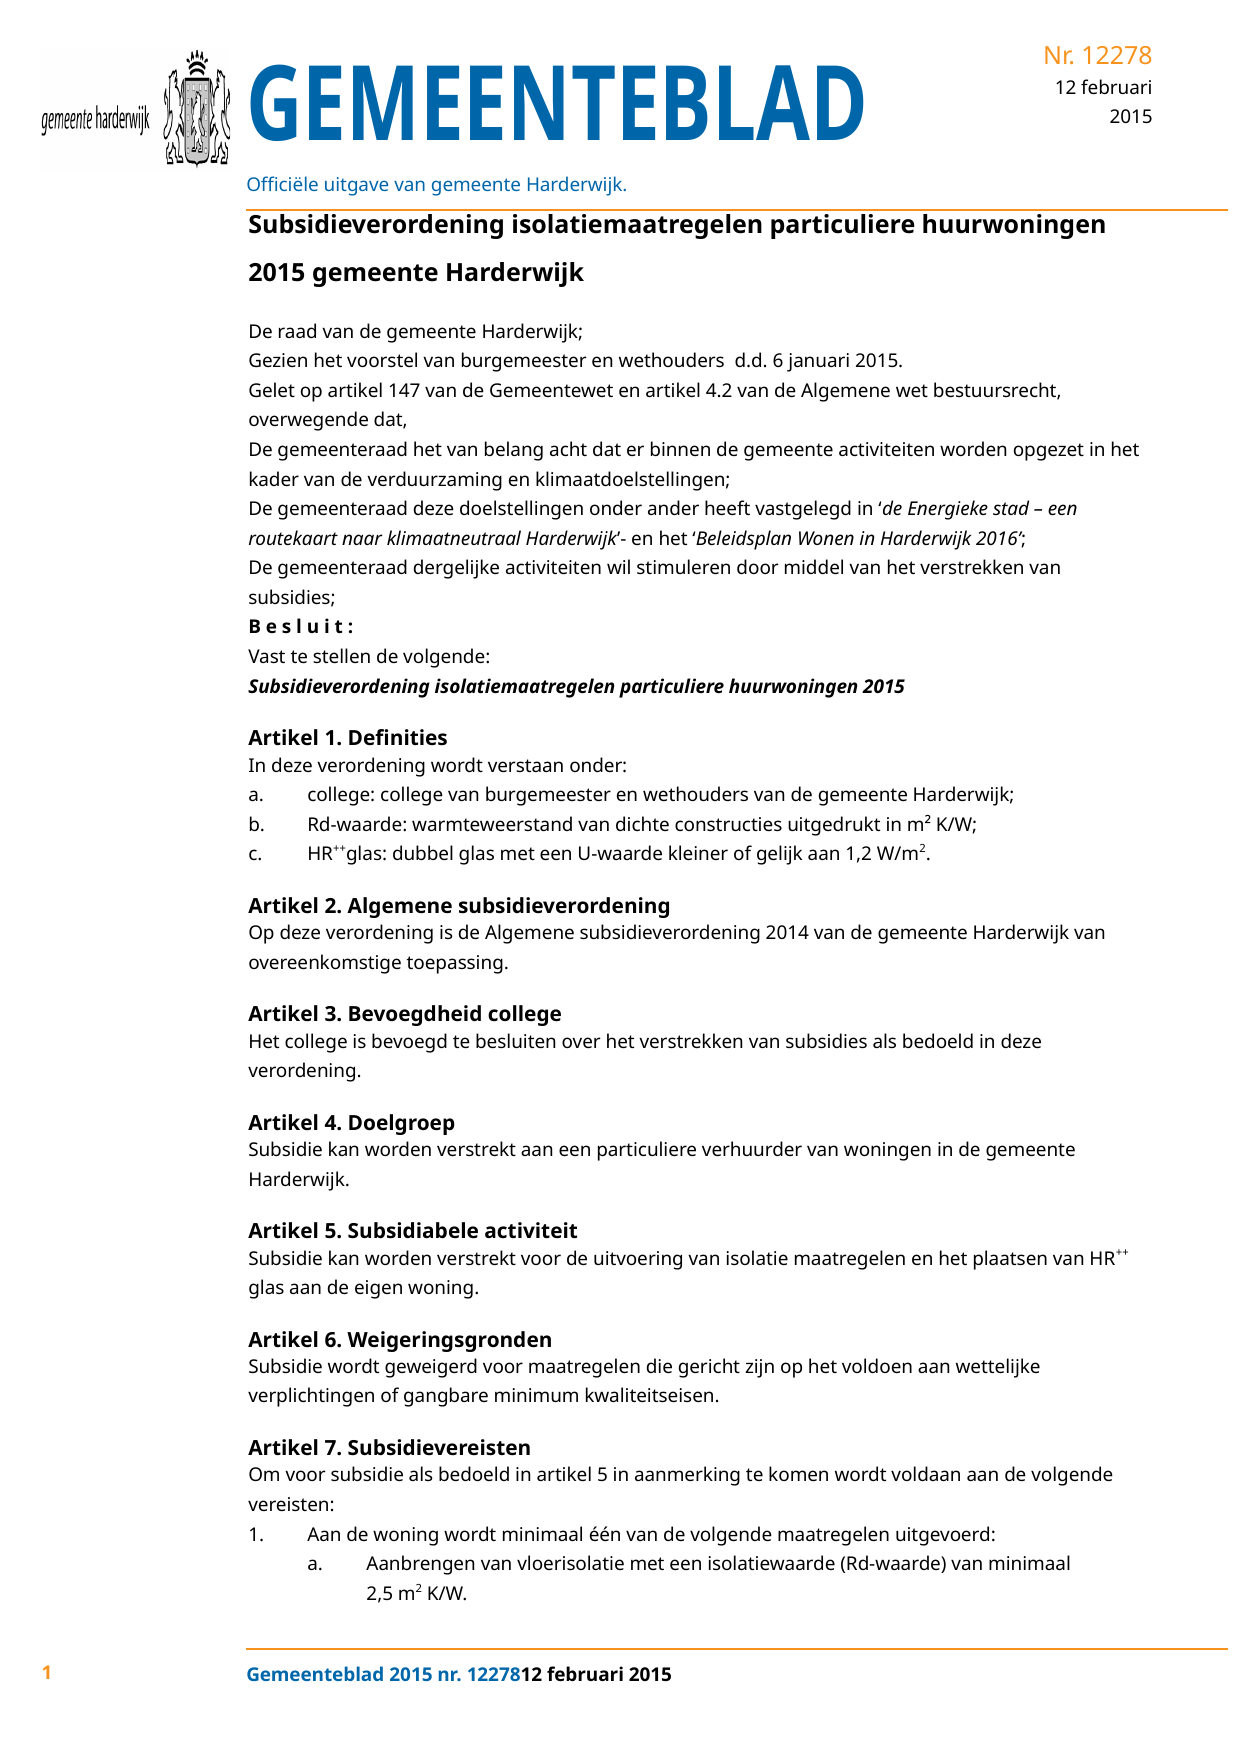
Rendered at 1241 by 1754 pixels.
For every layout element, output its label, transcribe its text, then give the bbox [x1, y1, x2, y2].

list 2,5 m2 K/W. [307, 1580, 1152, 1606]
text Subsidieverordening isolatiemaatregelen particuliere huurwoningen 2015 gemeente Harderwijk [248, 211, 1152, 288]
text Artikel 7. Subsidievereisten [248, 1433, 1152, 1462]
text De gemeenteraad het van belang acht dat er binnen de gemeente activiteiten worden opgezet in het kader van de verduurzaming en klimaatdoelstellingen; [248, 436, 1152, 492]
list Aanbrengen van vloerisolatie met een isolatiewaarde (Rd-waarde) van minimaal [307, 1550, 1152, 1576]
text Artikel 6. Weigeringsgronden [248, 1325, 1152, 1353]
text Op deze verordening is de Algemene subsidieverordening 2014 van de gemeente Harderwijk van overeenkomstige toepassing. [248, 919, 1152, 975]
text Het college is bevoegd te besluiten over het verstrekken van subsidies als bedoeld in deze verordening. [248, 1028, 1152, 1083]
text In deze verordening wordt verstaan onder: [248, 752, 1152, 777]
text Subsidie kan worden verstrekt voor de uitvoering van isolatie maatregelen en het plaatsen van HR++ glas aan de eigen woning. [248, 1245, 1152, 1300]
text Subsidie wordt geweigerd voor maatregelen die gericht zijn op het voldoen aan wettelijke verplichtingen of gangbare minimum kwaliteitseisen. [248, 1353, 1152, 1408]
text Artikel 2. Algemene subsidieverordening [248, 891, 1152, 919]
list Rd-waarde: warmteweerstand van dichte constructies uitgedrukt in m² K/W; [248, 811, 1152, 837]
text De gemeenteraad deze doelstellingen onder ander heeft vastgelegd in ‘de Energieke stad – een routekaart naar klimaatneutraal Harderwijk’- en het ‘Beleidsplan Wonen in Harderwijk 2016’; [248, 495, 1152, 551]
text Artikel 3. Bevoegdheid college [248, 999, 1152, 1028]
list college: college van burgemeester en wethouders van de gemeente Harderwijk; [248, 781, 1152, 807]
text Gelet op artikel 147 van de Gemeentewet en artikel 4.2 van de Algemene wet bestuursrecht, [248, 377, 1152, 403]
text Vast te stellen de volgende: [248, 643, 1152, 669]
text Artikel 5. Subsidiabele activiteit [248, 1216, 1152, 1245]
text Artikel 1. Definities [248, 723, 1152, 752]
text Om voor subsidie als bedoeld in artikel 5 in aanmerking te komen wordt voldaan aan de volgende vereisten: [248, 1462, 1152, 1517]
text De gemeenteraad dergelijke activiteiten wil stimuleren door middel van het verstrekken van subsidies; [248, 554, 1152, 610]
text Subsidie kan worden verstrekt aan een particuliere verhuurder van woningen in de gemeente Harderwijk. [248, 1136, 1152, 1192]
text Subsidieverordening isolatiemaatregelen particuliere huurwoningen 2015 [248, 673, 1152, 699]
text De raad van de gemeente Harderwijk; [248, 318, 1152, 344]
text Artikel 4. Doelgroep [248, 1108, 1152, 1136]
picture [41, 47, 231, 172]
text B e s l u i t : [248, 614, 1152, 639]
list Aan de woning wordt minimaal één van de volgende maatregelen uitgevoerd: [248, 1521, 1152, 1546]
text overwegende dat, [248, 407, 1152, 432]
text Gezien het voorstel van burgemeester en wethouders d.d. 6 januari 2015. [248, 347, 1152, 373]
list HR++glas: dubbel glas met een U-waarde kleiner of gelijk aan 1,2 W/m2. [248, 841, 1152, 866]
